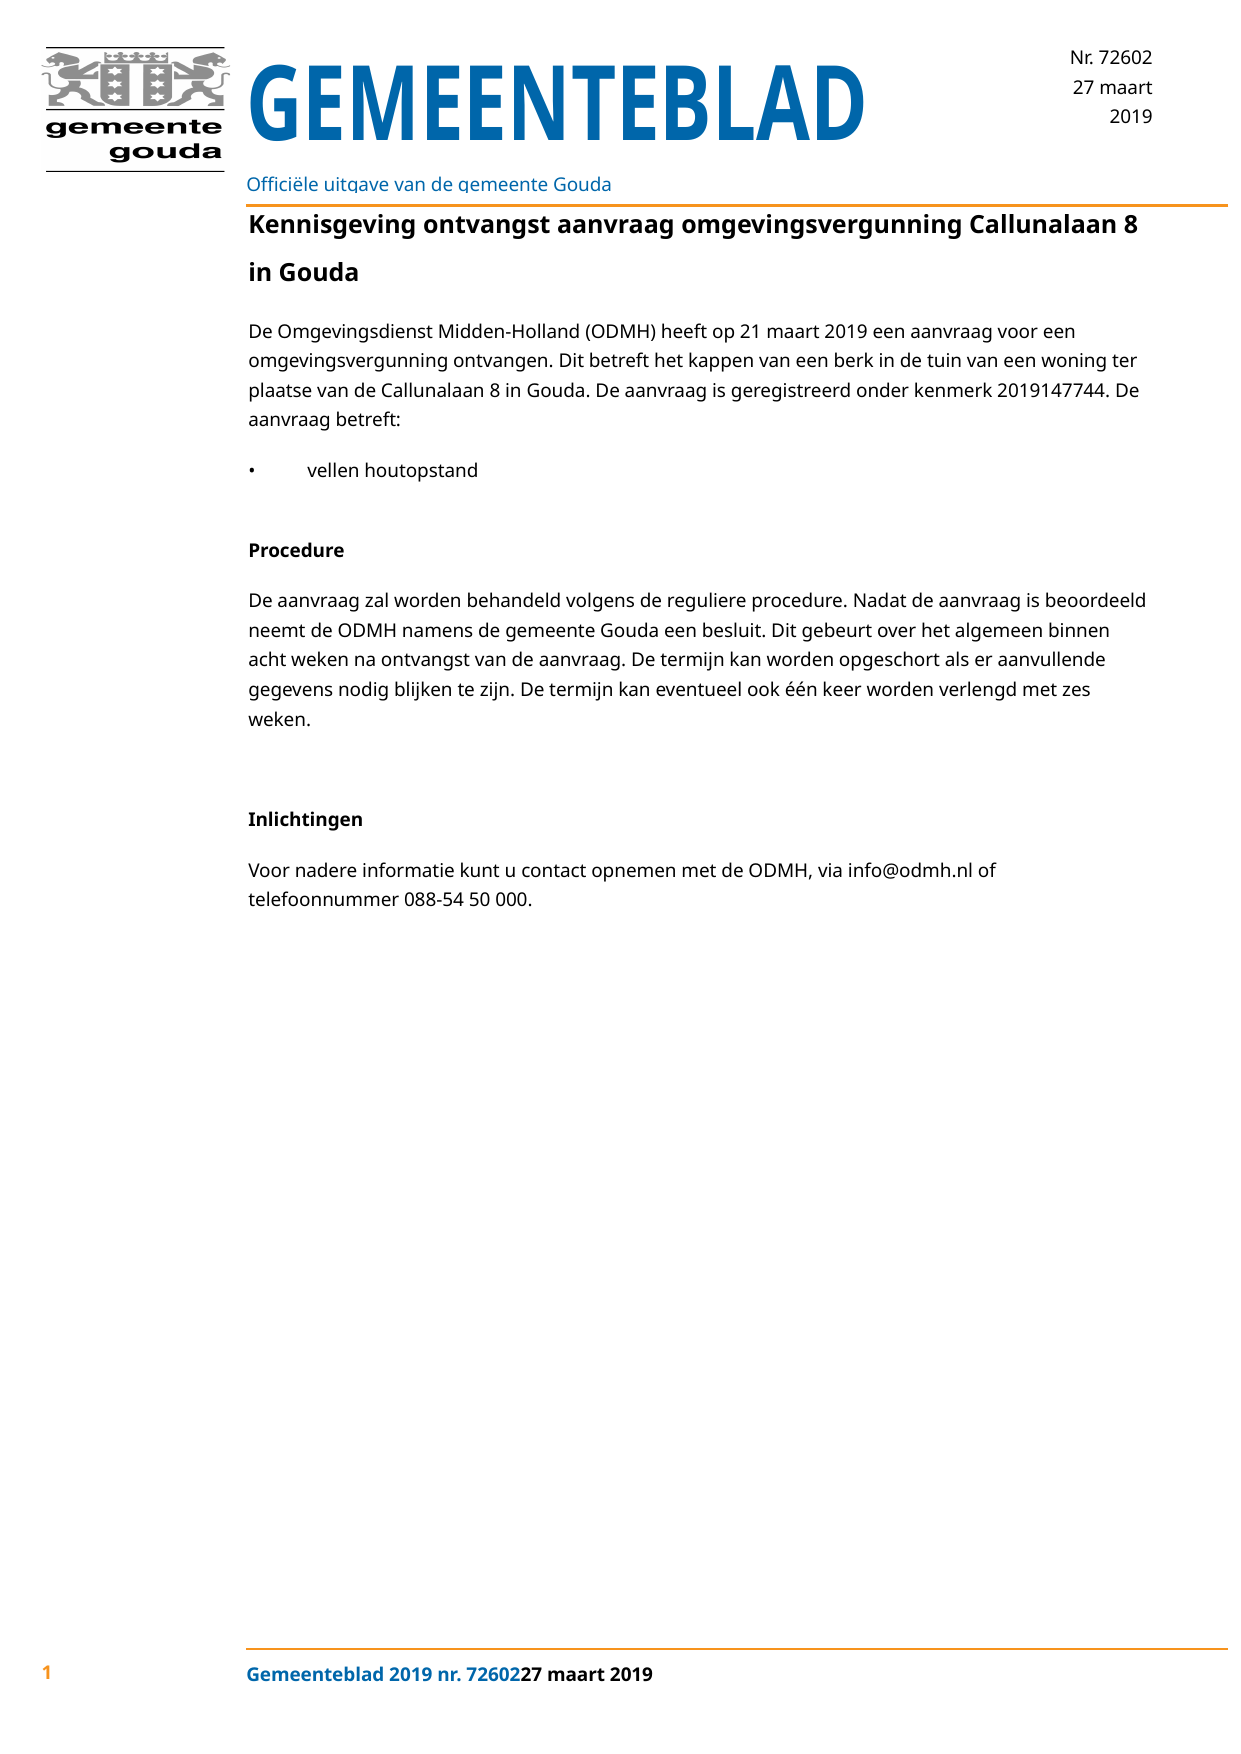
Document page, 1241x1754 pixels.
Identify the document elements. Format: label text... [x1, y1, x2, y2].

text Procedure [248, 537, 1152, 563]
picture [41, 47, 231, 172]
list vellen houtopstand [248, 457, 1152, 483]
text De aanvraag zal worden behandeld volgens de reguliere procedure. Nadat de aanvraag is beoordeeld neemt de ODMH namens de gemeente Gouda een besluit. Dit gebeurt over het algemeen binnen acht weken na ontvangst van de aanvraag. De termijn kan worden opgeschort als er aanvullende gegevens nodig blijken te zijn. De termijn kan eventueel ook één keer worden verlengd met zes weken. [248, 587, 1152, 732]
text De Omgevingsdienst Midden-Holland (ODMH) heeft op 21 maart 2019 een aanvraag voor een omgevingsvergunning ontvangen. Dit betreft het kappen van een berk in de tuin van een woning ter plaatse van de Callunalaan 8 in Gouda. De aanvraag is geregistreerd onder kenmerk 2019147744. De aanvraag betreft: [248, 318, 1152, 432]
text Kennisgeving ontvangst aanvraag omgevingsvergunning Callunalaan 8 in Gouda [248, 207, 1152, 288]
text Inlichtingen [248, 807, 1152, 832]
text Voor nadere informatie kunt u contact opnemen met de ODMH, via info@odmh.nl of telefoonnummer 088-54 50 000. [248, 857, 1152, 912]
